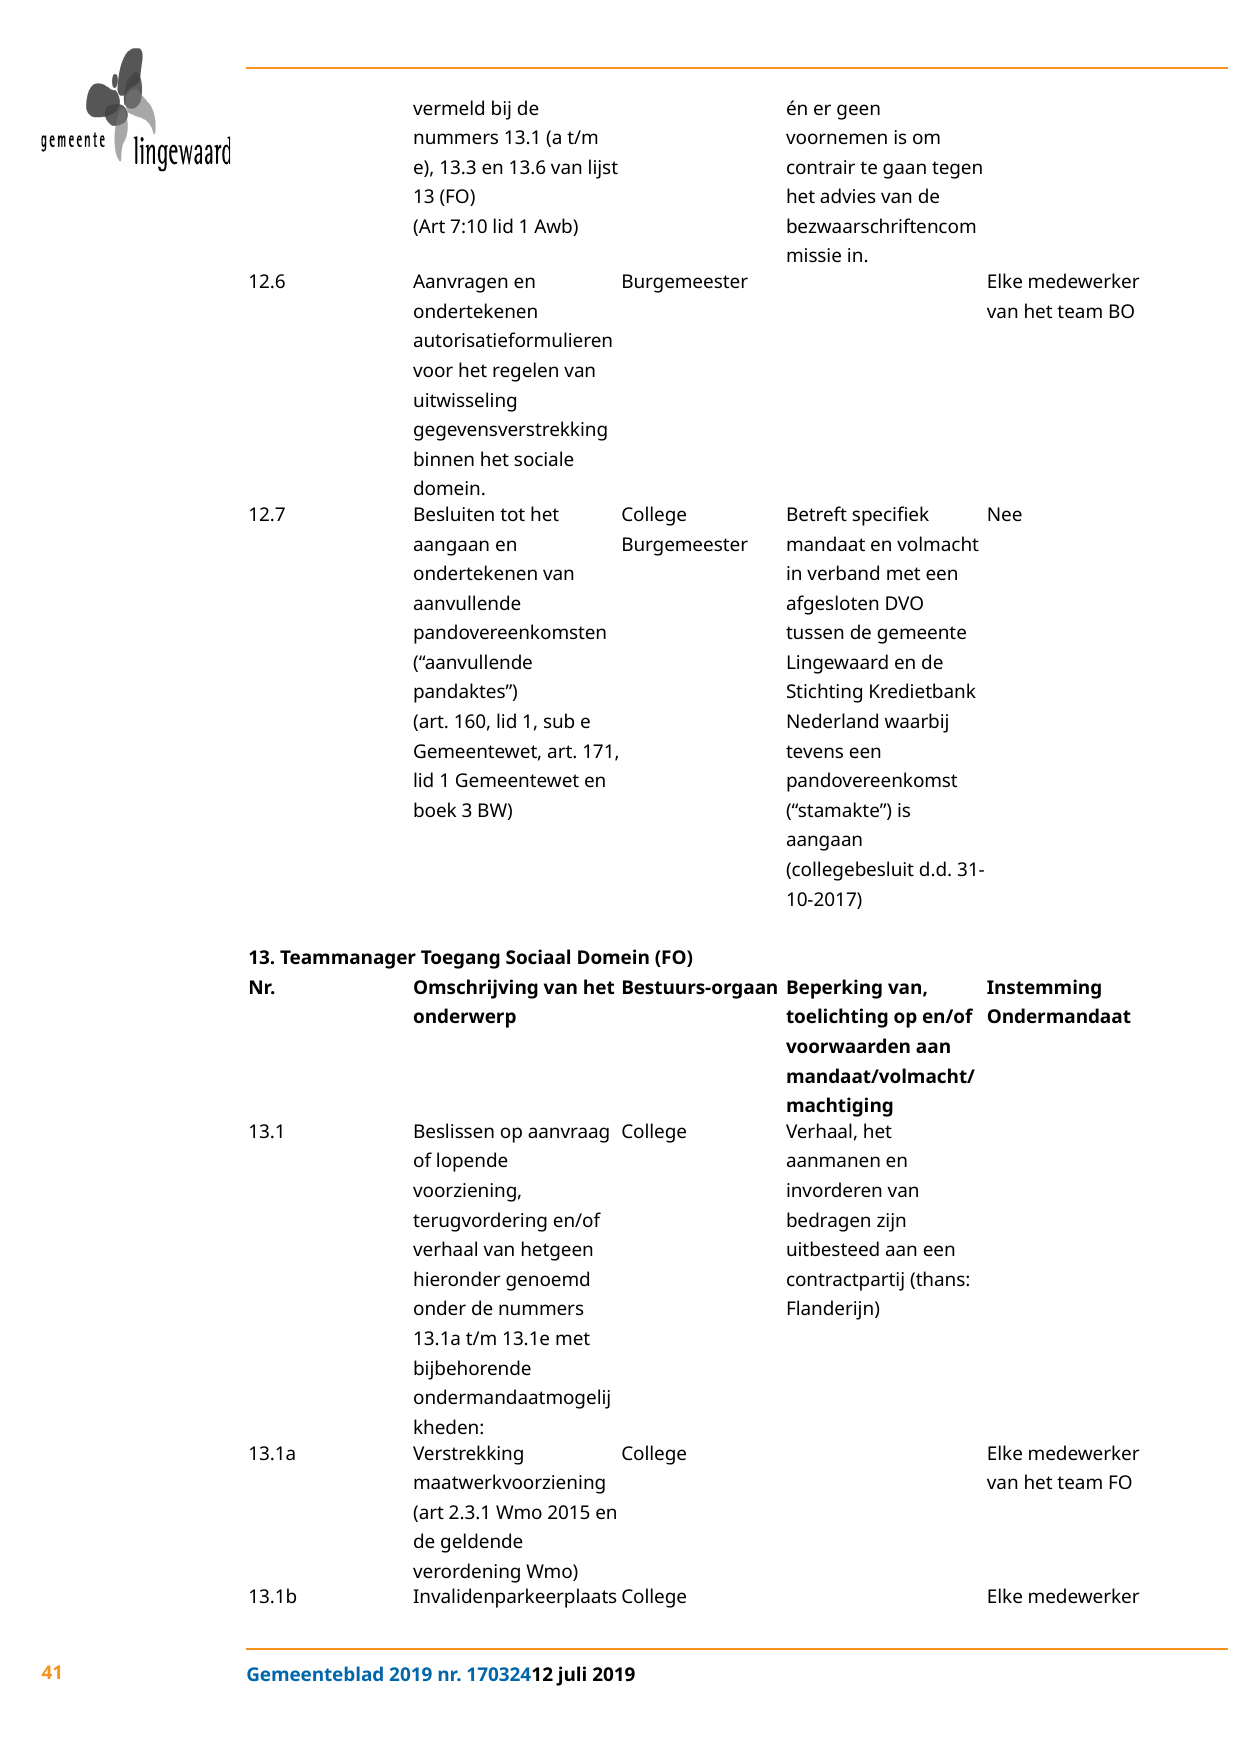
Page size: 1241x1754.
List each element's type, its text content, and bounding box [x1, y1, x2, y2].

table_header Beperking van, toelichting op en/of voorwaarden aan mandaat/volmacht/machtiging [786, 974, 987, 1118]
table_cell [987, 1118, 1152, 1440]
table_cell College [621, 1440, 786, 1584]
table_header Instemming Ondermandaat [987, 974, 1152, 1118]
table_cell Elke medewerker [987, 1584, 1152, 1609]
table_cell Verstrekking maatwerkvoorziening (art 2.3.1 Wmo 2015 en de geldende verordening Wmo) [413, 1440, 621, 1584]
table_cell 13.1 [248, 1118, 413, 1440]
table_cell College [621, 1118, 786, 1440]
table_cell College Burgemeester [621, 501, 786, 912]
table_cell Elke medewerker van het team FO [987, 1440, 1152, 1584]
table_cell Nee [987, 501, 1152, 912]
table_cell College [621, 1584, 786, 1609]
table_cell 13.1b [248, 1584, 413, 1609]
table_header Omschrijving van het onderwerp [413, 974, 621, 1118]
table_cell [786, 269, 987, 501]
table_cell 13.1a [248, 1440, 413, 1584]
table_cell [987, 95, 1152, 268]
table_cell [786, 1440, 987, 1584]
table_header Bestuurs-orgaan [621, 974, 786, 1118]
table_cell Betreft specifiek mandaat en volmacht in verband met een afgesloten DVO tussen de gemeente Lingewaard en de Stichting Kredietbank Nederland waarbij tevens een pandovereenkomst (“stamakte”) is aangaan (collegebesluit d.d. 31-10-2017) [786, 501, 987, 912]
table_cell vermeld bij de nummers 13.1 (a t/m e), 13.3 en 13.6 van lijst 13 (FO) (Art 7:10 lid 1 Awb) [413, 95, 621, 268]
text 13. Teammanager Toegang Sociaal Domein (FO) [248, 944, 1152, 970]
picture [41, 47, 231, 172]
table_cell Verhaal, het aanmanen en invorderen van bedragen zijn uitbesteed aan een contractpartij (thans: Flanderijn) [786, 1118, 987, 1440]
table_cell Besluiten tot het aangaan en ondertekenen van aanvullende pandovereenkomsten (“aanvullende pandaktes”) (art. 160, lid 1, sub e Gemeentewet, art. 171, lid 1 Gemeentewet en boek 3 BW) [413, 501, 621, 912]
table_cell Burgemeester [621, 269, 786, 501]
table_cell [786, 1584, 987, 1609]
table_cell Elke medewerker van het team BO [987, 269, 1152, 501]
table_cell Beslissen op aanvraag of lopende voorziening, terugvordering en/of verhaal van hetgeen hieronder genoemd onder de nummers 13.1a t/m 13.1e met bijbehorende ondermandaatmogelijkheden: [413, 1118, 621, 1440]
table_cell 12.6 [248, 269, 413, 501]
table_cell [248, 95, 413, 268]
table_cell én er geen voornemen is om contrair te gaan tegen het advies van de bezwaarschriftencommissie in. [786, 95, 987, 268]
table_cell 12.7 [248, 501, 413, 912]
table_header Nr. [248, 974, 413, 1118]
table_cell Invalidenparkeerplaats [413, 1584, 621, 1609]
table_cell [621, 95, 786, 268]
table_cell Aanvragen en ondertekenen autorisatieformulieren voor het regelen van uitwisseling gegevensverstrekking binnen het sociale domein. [413, 269, 621, 501]
